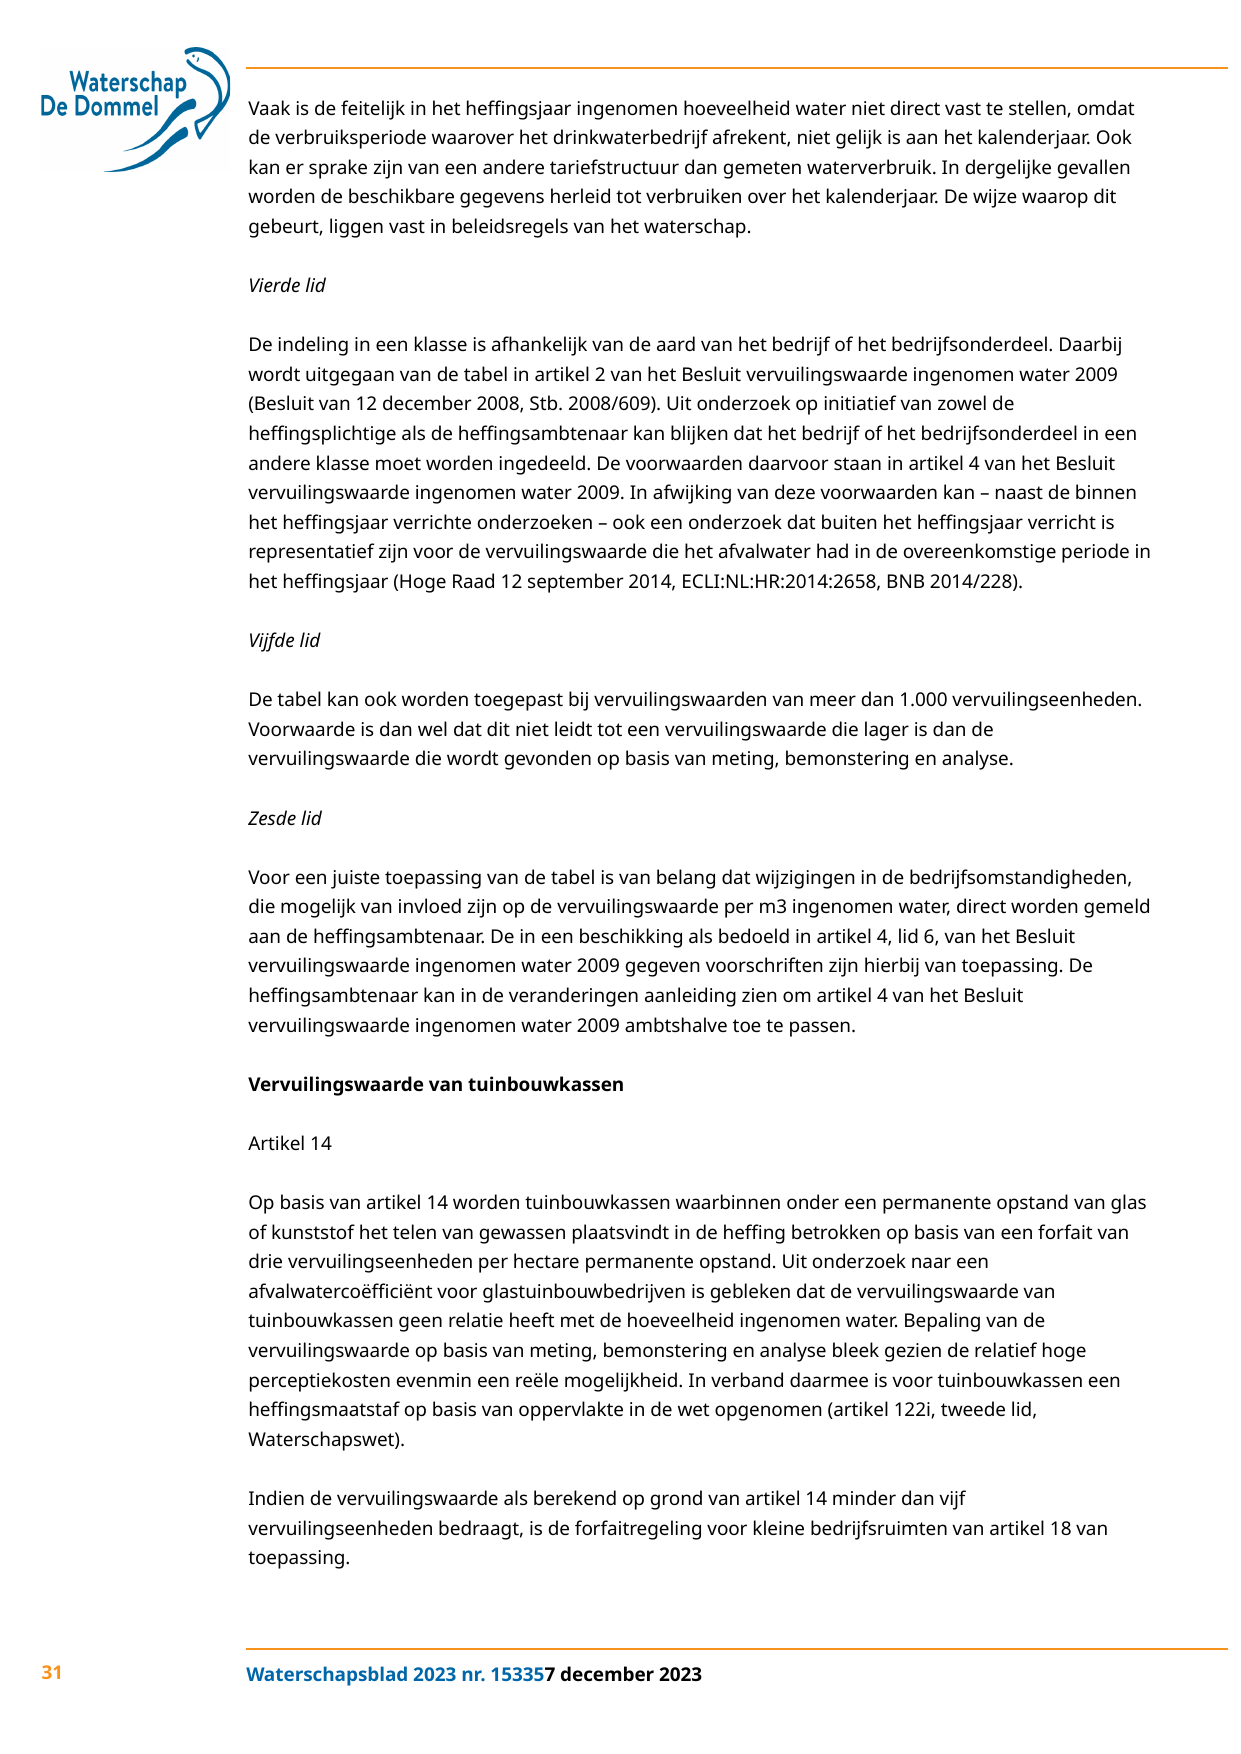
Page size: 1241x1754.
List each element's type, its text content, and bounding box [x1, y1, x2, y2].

text Zesde lid [248, 805, 1152, 831]
picture [41, 47, 231, 172]
text Op basis van artikel 14 worden tuinbouwkassen waarbinnen onder een permanente opstand van glas of kunststof het telen van gewassen plaatsvindt in de heffing betrokken op basis van een forfait van drie vervuilingseenheden per hectare permanente opstand. Uit onderzoek naar een afvalwatercoëfficiënt voor glastuinbouwbedrijven is gebleken dat de vervuilingswaarde van tuinbouwkassen geen relatie heeft met de hoeveelheid ingenomen water. Bepaling van de vervuilingswaarde op basis van meting, bemonstering en analyse bleek gezien de relatief hoge perceptiekosten evenmin een reële mogelijkheid. In verband daarmee is voor tuinbouwkassen een heffingsmaatstaf op basis van oppervlakte in de wet opgenomen (artikel 122i, tweede lid, Waterschapswet). [248, 1189, 1152, 1452]
text De indeling in een klasse is afhankelijk van de aard van het bedrijf of het bedrijfsonderdeel. Daarbij wordt uitgegaan van de tabel in artikel 2 van het Besluit vervuilingswaarde ingenomen water 2009 (Besluit van 12 december 2008, Stb. 2008/609). Uit onderzoek op initiatief van zowel de heffingsplichtige als de heffingsambtenaar kan blijken dat het bedrijf of het bedrijfsonderdeel in een andere klasse moet worden ingedeeld. De voorwaarden daarvoor staan in artikel 4 van het Besluit vervuilingswaarde ingenomen water 2009. In afwijking van deze voorwaarden kan – naast de binnen het heffingsjaar verrichte onderzoeken – ook een onderzoek dat buiten het heffingsjaar verricht is representatief zijn voor de vervuilingswaarde die het afvalwater had in de overeenkomstige periode in het heffingsjaar (Hoge Raad 12 september 2014, ECLI:NL:HR:2014:2658, BNB 2014/228). [248, 331, 1152, 594]
text Vervuilingswaarde van tuinbouwkassen [248, 1071, 1152, 1097]
text Voor een juiste toepassing van de tabel is van belang dat wijzigingen in de bedrijfsomstandigheden, die mogelijk van invloed zijn op de vervuilingswaarde per m3 ingenomen water, direct worden gemeld aan de heffingsambtenaar. De in een beschikking als bedoeld in artikel 4, lid 6, van het Besluit vervuilingswaarde ingenomen water 2009 gegeven voorschriften zijn hierbij van toepassing. De heffingsambtenaar kan in de veranderingen aanleiding zien om artikel 4 van het Besluit vervuilingswaarde ingenomen water 2009 ambtshalve toe te passen. [248, 864, 1152, 1038]
text Vierde lid [248, 272, 1152, 298]
text Artikel 14 [248, 1130, 1152, 1156]
picture [204, 47, 231, 76]
text Indien de vervuilingswaarde als berekend op grond van artikel 14 minder dan vijf vervuilingseenheden bedraagt, is de forfaitregeling voor kleine bedrijfsruimten van artikel 18 van toepassing. [248, 1485, 1152, 1570]
text Vijfde lid [248, 627, 1152, 653]
text Vaak is de feitelijk in het heffingsjaar ingenomen hoeveelheid water niet direct vast te stellen, omdat de verbruiksperiode waarover het drinkwaterbedrijf afrekent, niet gelijk is aan het kalenderjaar. Ook kan er sprake zijn van een andere tariefstructuur dan gemeten waterverbruik. In dergelijke gevallen worden de beschikbare gegevens herleid tot verbruiken over het kalenderjaar. De wijze waarop dit gebeurt, liggen vast in beleidsregels van het waterschap. [248, 95, 1152, 239]
text De tabel kan ook worden toegepast bij vervuilingswaarden van meer dan 1.000 vervuilingseenheden. Voorwaarde is dan wel dat dit niet leidt tot een vervuilingswaarde die lager is dan de vervuilingswaarde die wordt gevonden op basis van meting, bemonstering en analyse. [248, 686, 1152, 771]
picture [45, 99, 51, 111]
picture [198, 118, 210, 131]
